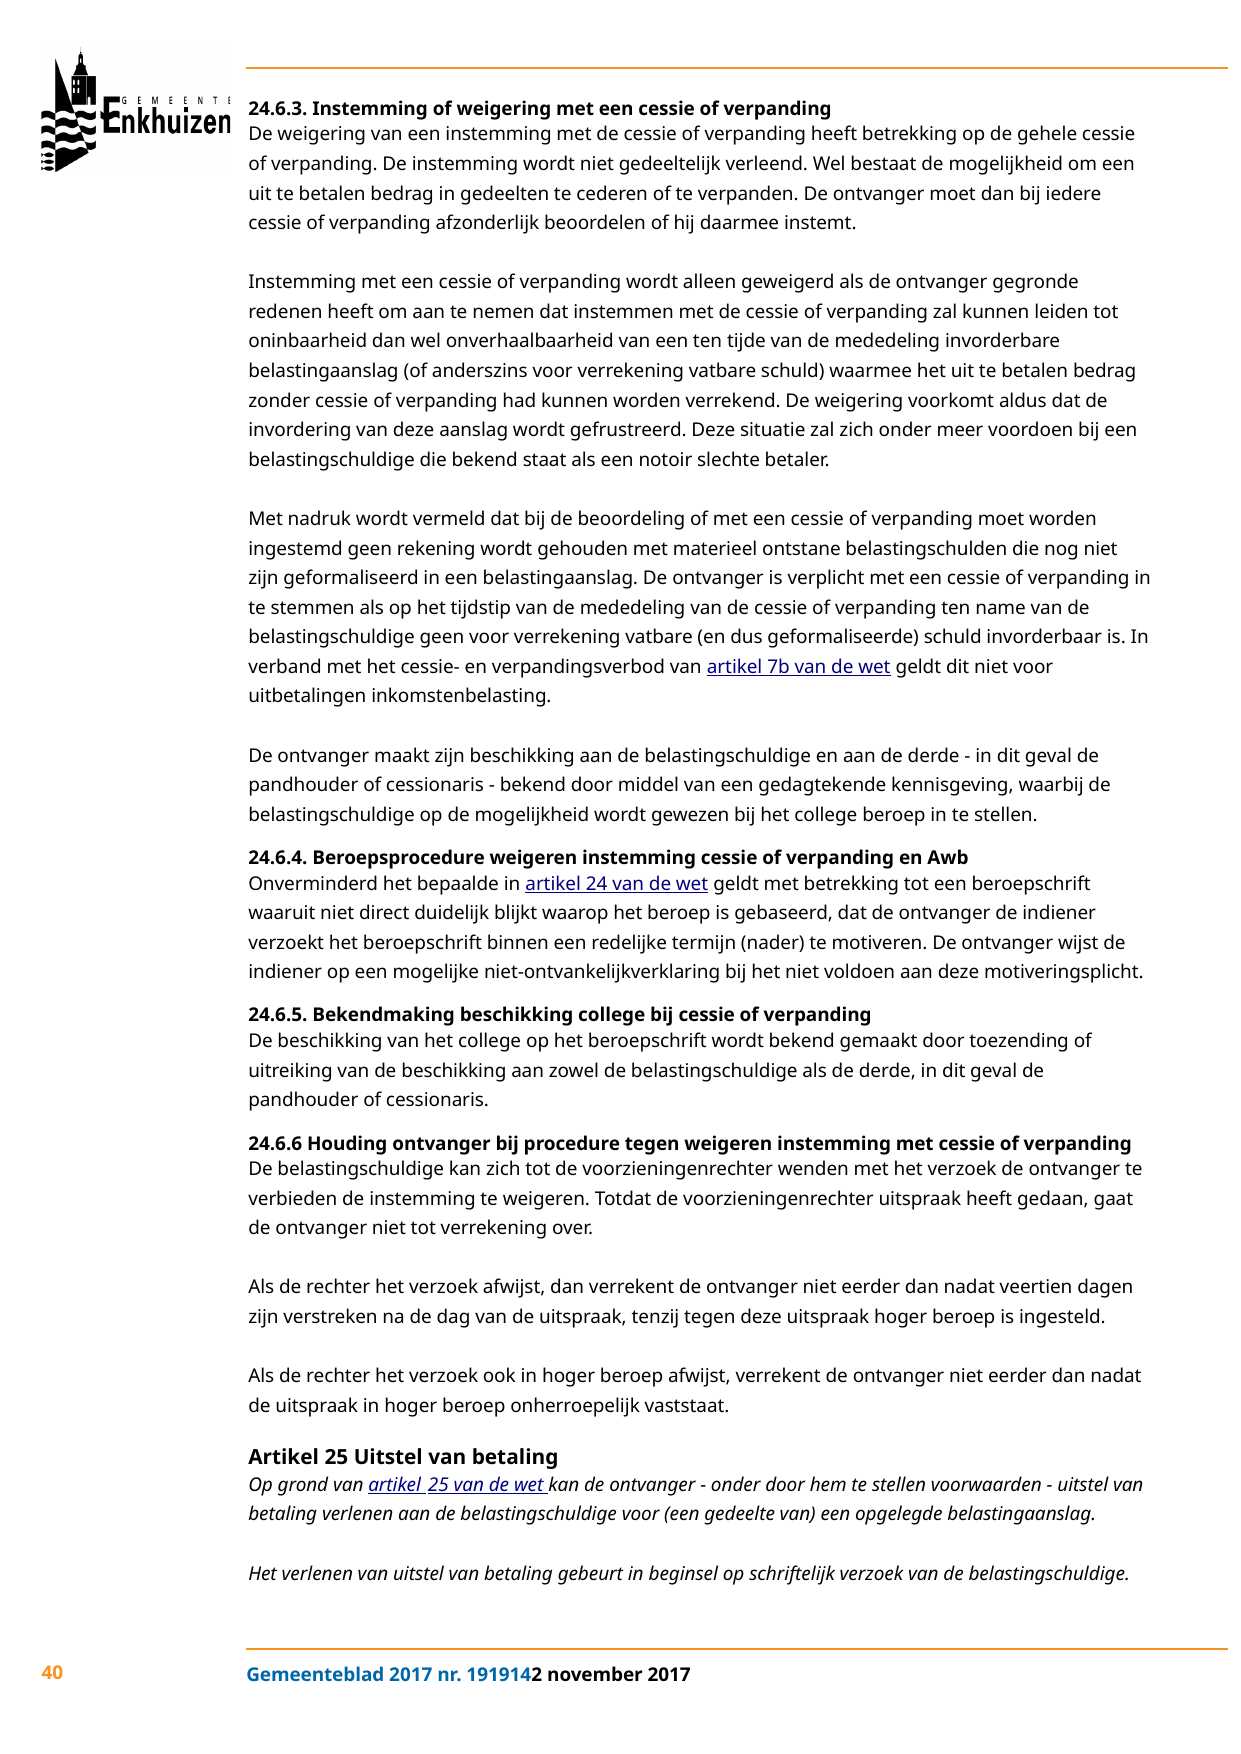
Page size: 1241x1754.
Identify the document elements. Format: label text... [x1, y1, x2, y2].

text De weigering van een instemming met de cessie of verpanding heeft betrekking op de gehele cessie of verpanding. De instemming wordt niet gedeeltelijk verleend. Wel bestaat de mogelijkheid om een uit te betalen bedrag in gedeelten te cederen of te verpanden. De ontvanger moet dan bij iedere cessie of verpanding afzonderlijk beoordelen of hij daarmee instemt. [248, 121, 1152, 235]
text De belastingschuldige kan zich tot de voorzieningenrechter wenden met het verzoek de ontvanger te verbieden de instemming te weigeren. Totdat de voorzieningenrechter uitspraak heeft gedaan, gaat de ontvanger niet tot verrekening over. [248, 1155, 1152, 1240]
text Artikel 25 Uitstel van betaling [248, 1442, 1152, 1471]
text Op grond van artikel 25 van de wet kan de ontvanger - onder door hem te stellen voorwaarden - uitstel van betaling verlenen aan de belastingschuldige voor (een gedeelte van) een opgelegde belastingaanslag. [248, 1471, 1152, 1526]
text Instemming met een cessie of verpanding wordt alleen geweigerd als de ontvanger gegronde redenen heeft om aan te nemen dat instemmen met de cessie of verpanding zal kunnen leiden tot oninbaarheid dan wel onverhaalbaarheid van een ten tijde van de mededeling invorderbare belastingaanslag (of anderszins voor verrekening vatbare schuld) waarmee het uit te betalen bedrag zonder cessie of verpanding had kunnen worden verrekend. De weigering voorkomt aldus dat de invordering van deze aanslag wordt gefrustreerd. Deze situatie zal zich onder meer voordoen bij een belastingschuldige die bekend staat als een notoir slechte betaler. [248, 268, 1152, 472]
text Onverminderd het bepaalde in artikel 24 van de wet geldt met betrekking tot een beroepschrift waaruit niet direct duidelijk blijkt waarop het beroep is gebaseerd, dat de ontvanger de indiener verzoekt het beroepschrift binnen een redelijke termijn (nader) te motiveren. De ontvanger wijst de indiener op een mogelijke niet-ontvankelijkverklaring bij het niet voldoen aan deze motiveringsplicht. [248, 870, 1152, 984]
text De ontvanger maakt zijn beschikking aan de belastingschuldige en aan de derde - in dit geval de pandhouder of cessionaris - bekend door middel van een gedagtekende kennisgeving, waarbij de belastingschuldige op de mogelijkheid wordt gewezen bij het college beroep in te stellen. [248, 742, 1152, 827]
text De beschikking van het college op het beroepschrift wordt bekend gemaakt door toezending of uitreiking van de beschikking aan zowel de belastingschuldige als de derde, in dit geval de pandhouder of cessionaris. [248, 1027, 1152, 1112]
text Met nadruk wordt vermeld dat bij de beoordeling of met een cessie of verpanding moet worden ingestemd geen rekening wordt gehouden met materieel ontstane belastingschulden die nog niet zijn geformaliseerd in een belastingaanslag. De ontvanger is verplicht met een cessie of verpanding in te stemmen als op het tijdstip van de mededeling van de cessie of verpanding ten name van de belastingschuldige geen voor verrekening vatbare (en dus geformaliseerde) schuld invorderbaar is. In verband met het cessie- en verpandingsverbod van artikel 7b van de wet geldt dit niet voor uitbetalingen inkomstenbelasting. [248, 505, 1152, 708]
text 24.6.5. Bekendmaking beschikking college bij cessie of verpanding [248, 1002, 1152, 1027]
picture [41, 47, 231, 172]
text Als de rechter het verzoek afwijst, dan verrekent de ontvanger niet eerder dan nadat veertien dagen zijn verstreken na de dag van de uitspraak, tenzij tegen deze uitspraak hoger beroep is ingesteld. [248, 1274, 1152, 1329]
text 24.6.3. Instemming of weigering met een cessie of verpanding [248, 95, 1152, 121]
text Het verlenen van uitstel van betaling gebeurt in beginsel op schriftelijk verzoek van de belastingschuldige. [248, 1560, 1152, 1585]
text Als de rechter het verzoek ook in hoger beroep afwijst, verrekent de ontvanger niet eerder dan nadat de uitspraak in hoger beroep onherroepelijk vaststaat. [248, 1362, 1152, 1418]
text 24.6.4. Beroepsprocedure weigeren instemming cessie of verpanding en Awb [248, 844, 1152, 870]
text 24.6.6 Houding ontvanger bij procedure tegen weigeren instemming met cessie of verpanding [248, 1130, 1152, 1155]
